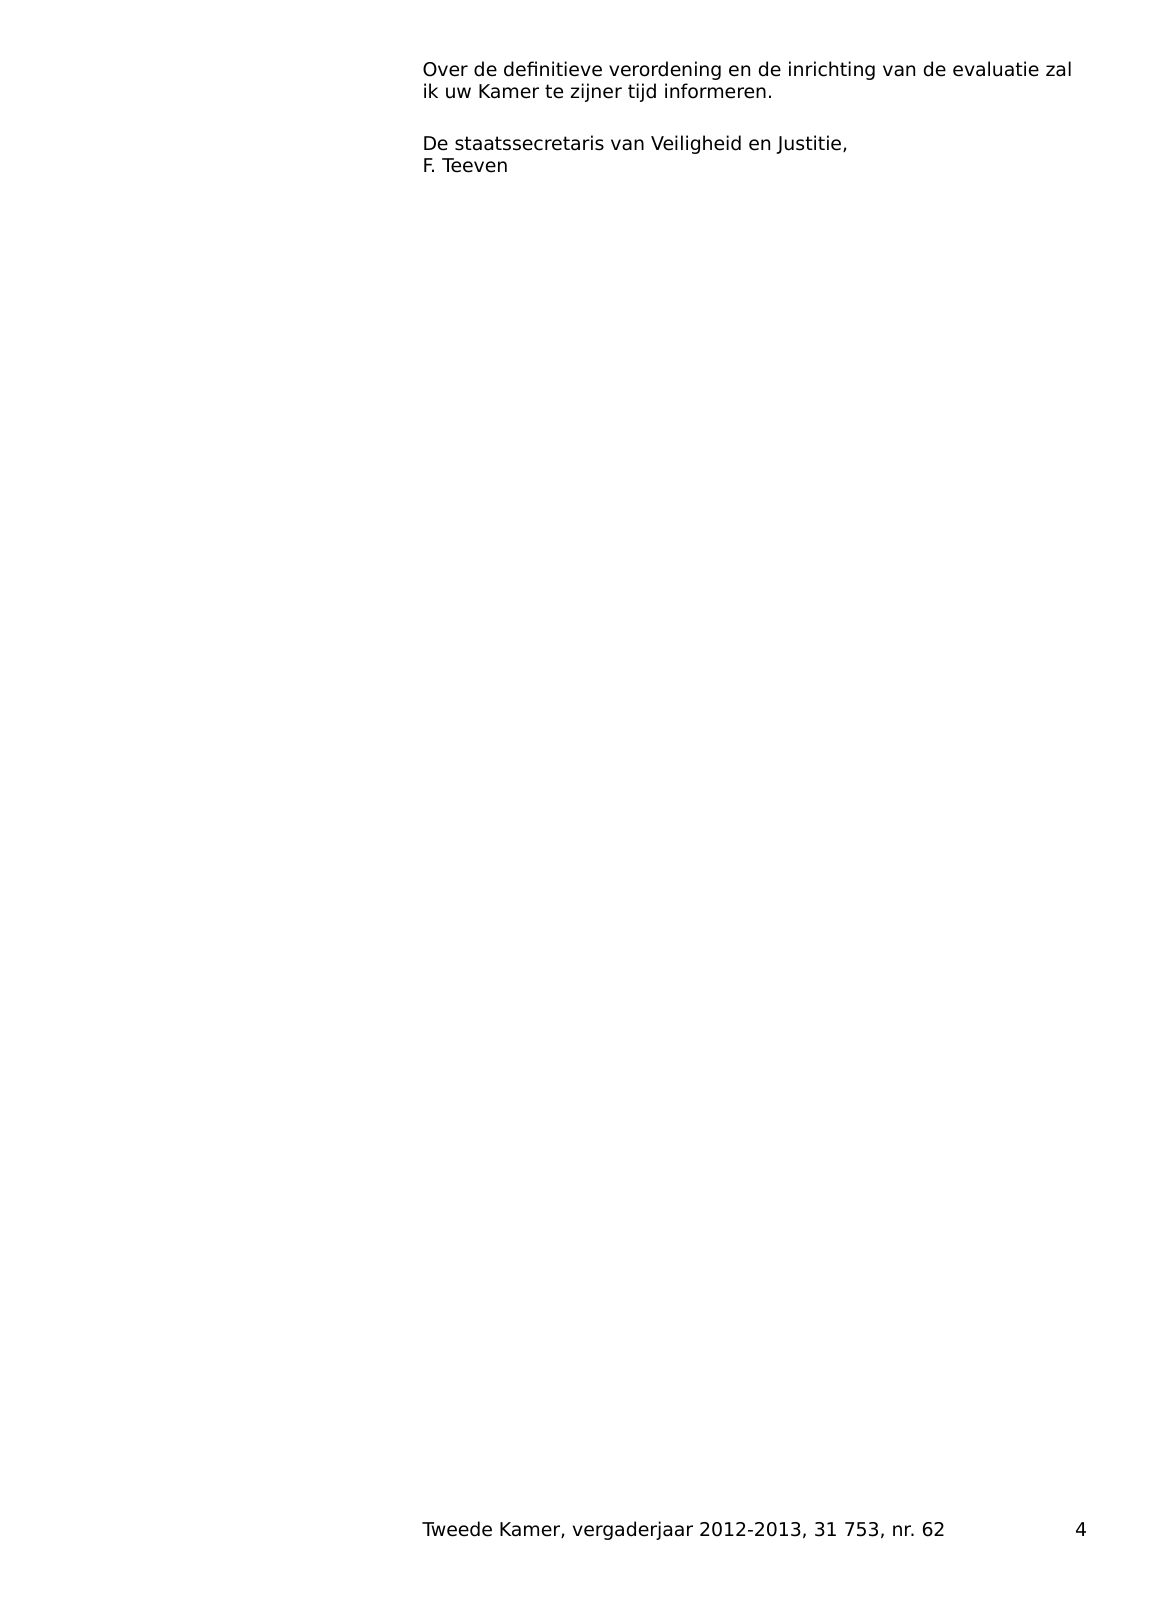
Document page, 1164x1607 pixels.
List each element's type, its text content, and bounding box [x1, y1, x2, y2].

text Over de definitieve verordening en de inrichting van de evaluatie zal ik uw Kamer te zijner tijd informeren. [422, 59, 1087, 103]
text De staatssecretaris van Veiligheid en Justitie, F. Teeven [422, 133, 1087, 177]
